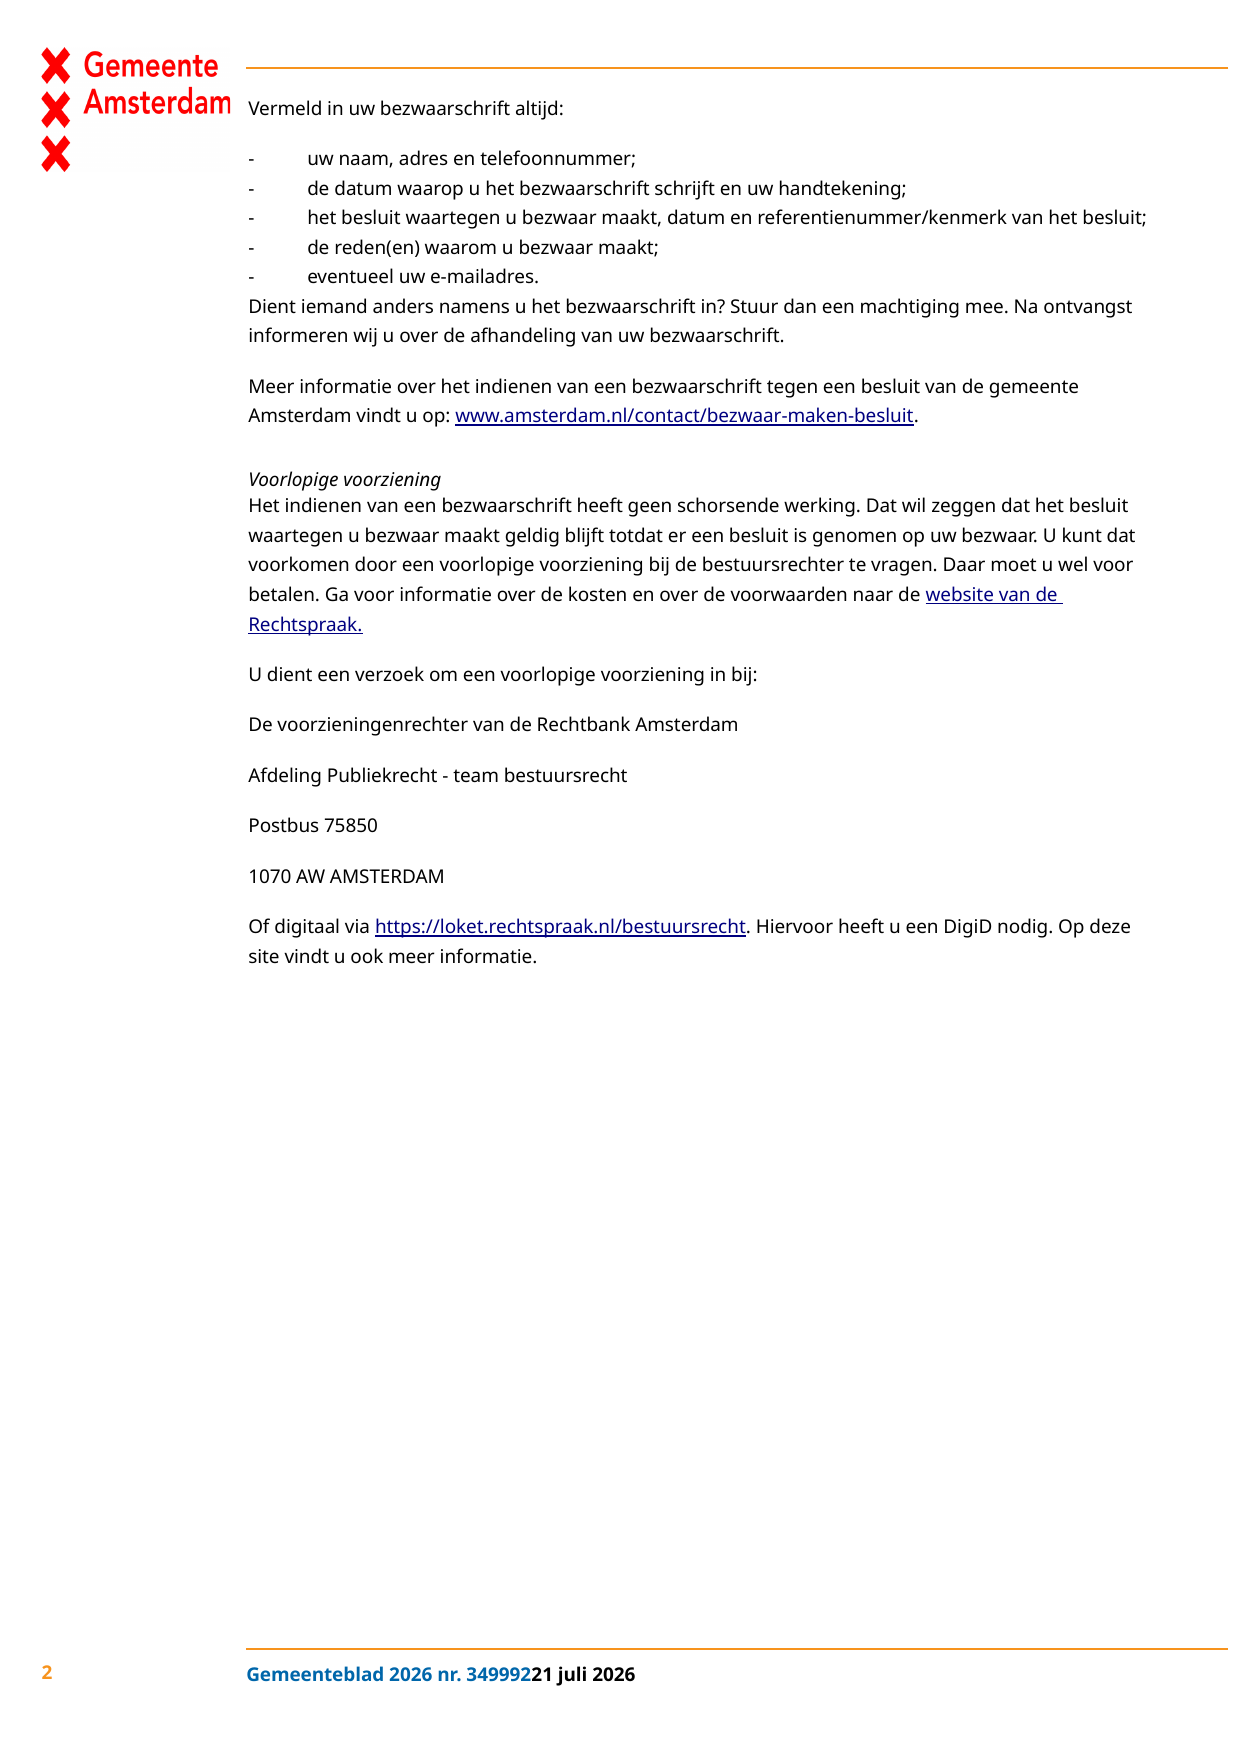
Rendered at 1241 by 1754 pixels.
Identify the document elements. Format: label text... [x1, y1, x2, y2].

text Of digitaal via https://loket.rechtspraak.nl/bestuursrecht. Hiervoor heeft u een DigiD nodig. Op deze site vindt u ook meer informatie. [248, 913, 1152, 968]
list uw naam, adres en telefoonnummer; [248, 145, 1152, 171]
text De voorzieningenrechter van de Rechtbank Amsterdam [248, 712, 1152, 737]
list het besluit waartegen u bezwaar maakt, datum en referentienummer/kenmerk van het besluit; [248, 204, 1152, 230]
list eventueel uw e-mailadres. [248, 263, 1152, 289]
list de datum waarop u het bezwaarschrift schrijft en uw handtekening; [248, 175, 1152, 201]
picture [41, 47, 231, 172]
text Meer informatie over het indienen van een bezwaarschrift tegen een besluit van de gemeente Amsterdam vindt u op: www.amsterdam.nl/contact/bezwaar-maken-besluit. [248, 373, 1152, 428]
text Dient iemand anders namens u het bezwaarschrift in? Stuur dan een machtiging mee. Na ontvangst informeren wij u over de afhandeling van uw bezwaarschrift. [248, 293, 1152, 348]
text U dient een verzoek om een voorlopige voorziening in bij: [248, 661, 1152, 687]
text Voorlopige voorziening [248, 467, 1152, 492]
text Afdeling Publiekrecht - team bestuursrecht [248, 762, 1152, 788]
list de reden(en) waarom u bezwaar maakt; [248, 234, 1152, 260]
text Postbus 75850 [248, 812, 1152, 838]
text Vermeld in uw bezwaarschrift altijd: [248, 95, 1152, 121]
text 1070 AW AMSTERDAM [248, 863, 1152, 888]
text Het indienen van een bezwaarschrift heeft geen schorsende werking. Dat wil zeggen dat het besluit waartegen u bezwaar maakt geldig blijft totdat er een besluit is genomen op uw bezwaar. U kunt dat voorkomen door een voorlopige voorziening bij de bestuursrechter te vragen. Daar moet u wel voor betalen. Ga voor informatie over de kosten en over de voorwaarden naar de website van de Rechtspraak. [248, 492, 1152, 636]
